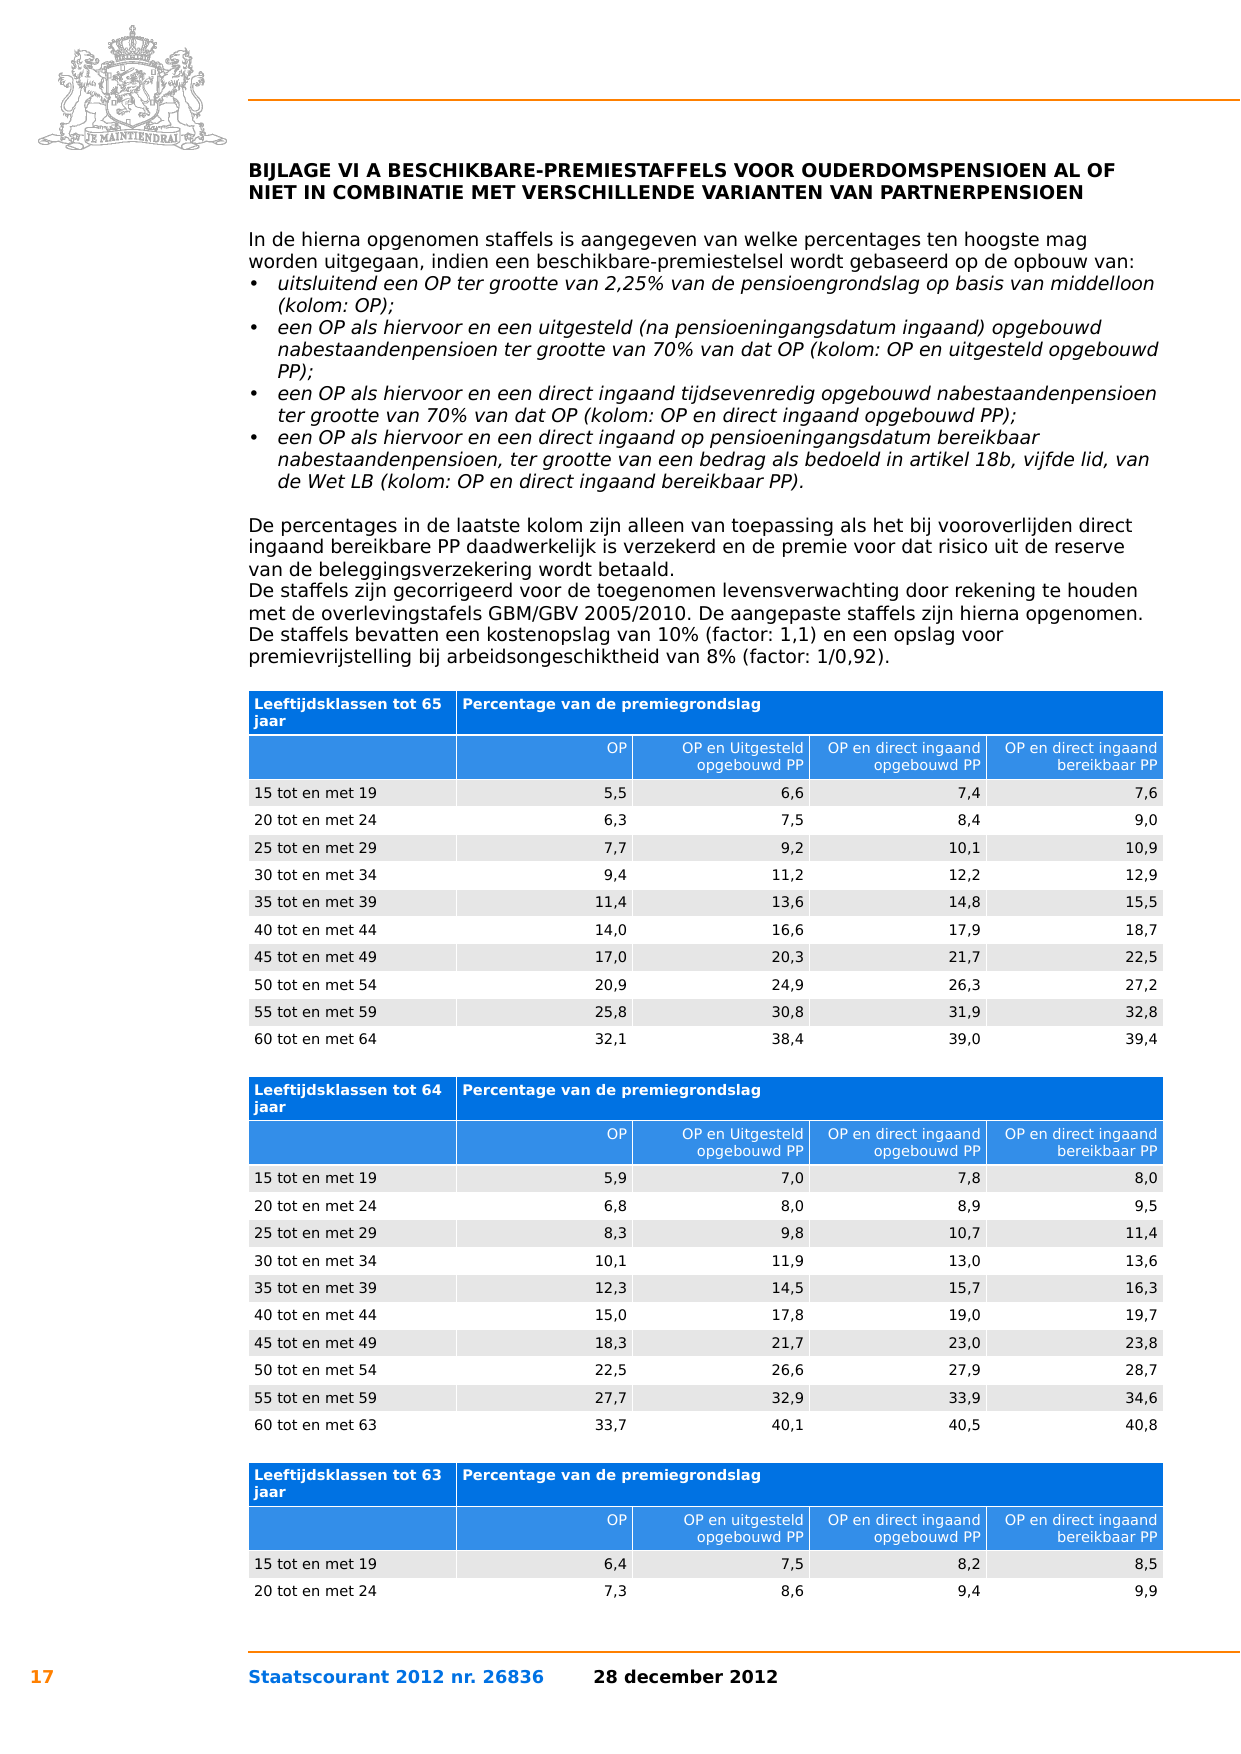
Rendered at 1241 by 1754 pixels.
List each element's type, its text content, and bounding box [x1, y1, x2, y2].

table_cell 12,9 [987, 862, 1163, 888]
table_cell 33,9 [810, 1385, 986, 1411]
table_cell 30 tot en met 34 [249, 862, 456, 888]
table_cell 7,5 [633, 1551, 809, 1578]
picture [38, 25, 227, 150]
table_cell OP en Uitgesteld opgebouwd PP [633, 736, 809, 779]
table_cell 50 tot en met 54 [249, 1358, 456, 1384]
table_cell 9,4 [810, 1579, 986, 1605]
table_cell 7,7 [457, 835, 632, 861]
table_cell 8,0 [633, 1193, 809, 1219]
table_cell 9,5 [987, 1193, 1163, 1219]
table_cell 15 tot en met 19 [249, 1166, 456, 1192]
table_cell 35 tot en met 39 [249, 1275, 456, 1302]
table_cell 27,2 [987, 972, 1163, 998]
table_cell 21,7 [810, 944, 986, 971]
table_cell 20,3 [633, 944, 809, 971]
table_cell 16,3 [987, 1275, 1163, 1302]
table_cell OP en direct ingaand bereikbaar PP [987, 736, 1163, 779]
text • een OP als hiervoor en een direct ingaand op pensioeningangsdatum bereikbaar nabestaandenpensioen, ter grootte van een bedrag als bedoeld in artikel 18b, vijfde lid, van de Wet LB (kolom: OP en direct ingaand bereikbaar PP). [248, 427, 1163, 493]
table_cell 55 tot en met 59 [249, 1385, 456, 1411]
table_cell 5,9 [457, 1166, 632, 1192]
table_cell 20 tot en met 24 [249, 1193, 456, 1219]
table_cell 19,7 [987, 1303, 1163, 1329]
table_cell 34,6 [987, 1385, 1163, 1411]
table_cell 45 tot en met 49 [249, 944, 456, 971]
table_cell 11,4 [457, 890, 632, 916]
table_cell [249, 736, 456, 779]
table_cell 6,8 [457, 1193, 632, 1219]
table_cell 14,8 [810, 890, 986, 916]
table_cell 8,9 [810, 1193, 986, 1219]
table_cell 27,7 [457, 1385, 632, 1411]
table_header Percentage van de premiegrondslag [457, 691, 1163, 734]
table_cell 20,9 [457, 972, 632, 998]
table_cell 20 tot en met 24 [249, 1579, 456, 1605]
table_cell 10,1 [457, 1248, 632, 1274]
table_cell 32,9 [633, 1385, 809, 1411]
text In de hierna opgenomen staffels is aangegeven van welke percentages ten hoogste mag worden uitgegaan, indien een beschikbare-premiestelsel wordt gebaseerd op de opbouw van: [248, 229, 1163, 273]
table_header Percentage van de premiegrondslag [457, 1463, 1163, 1506]
table_cell 6,4 [457, 1551, 632, 1578]
table_header Leeftijdsklassen tot 63 jaar [249, 1463, 456, 1506]
table_cell OP en direct ingaand opgebouwd PP [810, 1507, 986, 1550]
text • een OP als hiervoor en een uitgesteld (na pensioeningangsdatum ingaand) opgebouwd nabestaandenpensioen ter grootte van 70% van dat OP (kolom: OP en uitgesteld opgebouwd PP); [248, 317, 1163, 383]
table_cell 25,8 [457, 999, 632, 1026]
table_cell 19,0 [810, 1303, 986, 1329]
table_cell 15 tot en met 19 [249, 780, 456, 806]
table_header Leeftijdsklassen tot 64 jaar [249, 1077, 456, 1120]
text De staffels zijn gecorrigeerd voor de toegenomen levensverwachting door rekening te houden met de overlevingstafels GBM/GBV 2005/2010. De aangepaste staffels zijn hierna opgenomen. De staffels bevatten een kostenopslag van 10% (factor: 1,1) en een opslag voor premievrijstelling bij arbeidsongeschiktheid van 8% (factor: 1/0,92). [248, 580, 1163, 668]
table_cell 13,6 [633, 890, 809, 916]
table_cell 33,7 [457, 1412, 632, 1438]
table_cell 11,9 [633, 1248, 809, 1274]
table_cell 55 tot en met 59 [249, 999, 456, 1026]
table_cell 7,4 [810, 780, 986, 806]
text De percentages in de laatste kolom zijn alleen van toepassing als het bij vooroverlijden direct ingaand bereikbare PP daadwerkelijk is verzekerd en de premie voor dat risico uit de reserve van de beleggingsverzekering wordt betaald. [248, 514, 1163, 580]
table_cell OP en direct ingaand opgebouwd PP [810, 1121, 986, 1164]
table_cell 8,0 [987, 1166, 1163, 1192]
table_cell OP [457, 1507, 632, 1550]
table_cell 32,8 [987, 999, 1163, 1026]
text • een OP als hiervoor en een direct ingaand tijdsevenredig opgebouwd nabestaandenpensioen ter grootte van 70% van dat OP (kolom: OP en direct ingaand opgebouwd PP); [248, 383, 1163, 427]
table_cell OP [457, 736, 632, 779]
table_cell 50 tot en met 54 [249, 972, 456, 998]
table_cell [249, 1507, 456, 1550]
table_cell 9,4 [457, 862, 632, 888]
table_cell 9,0 [987, 808, 1163, 834]
table_cell 9,9 [987, 1579, 1163, 1605]
table_cell 14,0 [457, 917, 632, 943]
table_cell 6,6 [633, 780, 809, 806]
table_cell 7,0 [633, 1166, 809, 1192]
table_cell 16,6 [633, 917, 809, 943]
table_cell 40,8 [987, 1412, 1163, 1438]
table_cell 60 tot en met 63 [249, 1412, 456, 1438]
table_cell 11,2 [633, 862, 809, 888]
table_cell 10,9 [987, 835, 1163, 861]
table_cell 17,0 [457, 944, 632, 971]
table_cell 40 tot en met 44 [249, 917, 456, 943]
table_cell 40,1 [633, 1412, 809, 1438]
table_cell 30 tot en met 34 [249, 1248, 456, 1274]
table_cell 15,0 [457, 1303, 632, 1329]
table_cell OP en direct ingaand bereikbaar PP [987, 1121, 1163, 1164]
table_cell 21,7 [633, 1330, 809, 1356]
table_cell 38,4 [633, 1027, 809, 1053]
table_cell 11,4 [987, 1220, 1163, 1247]
table_cell 60 tot en met 64 [249, 1027, 456, 1053]
table_cell 13,0 [810, 1248, 986, 1274]
table_cell 7,6 [987, 780, 1163, 806]
table_cell 25 tot en met 29 [249, 835, 456, 861]
table_cell OP en direct ingaand bereikbaar PP [987, 1507, 1163, 1550]
table_cell 18,7 [987, 917, 1163, 943]
table_cell 22,5 [457, 1358, 632, 1384]
table_cell 24,9 [633, 972, 809, 998]
table_cell 8,3 [457, 1220, 632, 1247]
subtitle BIJLAGE VI A BESCHIKBARE-PREMIESTAFFELS VOOR OUDERDOMSPENSIOEN AL OF NIET IN COMBINATIE MET VERSCHILLENDE VARIANTEN VAN PARTNERPENSIOEN [248, 160, 1163, 204]
table_cell 23,8 [987, 1330, 1163, 1356]
table_cell OP en Uitgesteld opgebouwd PP [633, 1121, 809, 1164]
table_cell 40,5 [810, 1412, 986, 1438]
table_cell 40 tot en met 44 [249, 1303, 456, 1329]
table_cell 7,5 [633, 808, 809, 834]
table_cell 8,4 [810, 808, 986, 834]
table_cell 7,8 [810, 1166, 986, 1192]
table_cell 15,7 [810, 1275, 986, 1302]
table_cell 10,7 [810, 1220, 986, 1247]
table_cell 10,1 [810, 835, 986, 861]
table_cell 9,8 [633, 1220, 809, 1247]
table_cell 25 tot en met 29 [249, 1220, 456, 1247]
table_cell OP en uitgesteld opgebouwd PP [633, 1507, 809, 1550]
table_cell 31,9 [810, 999, 986, 1026]
table_cell 8,6 [633, 1579, 809, 1605]
table_cell 27,9 [810, 1358, 986, 1384]
table_cell 28,7 [987, 1358, 1163, 1384]
table_cell 22,5 [987, 944, 1163, 971]
table_cell 32,1 [457, 1027, 632, 1053]
table_cell 15 tot en met 19 [249, 1551, 456, 1578]
table_cell 26,6 [633, 1358, 809, 1384]
table_cell 18,3 [457, 1330, 632, 1356]
table_cell 13,6 [987, 1248, 1163, 1274]
table_cell 39,4 [987, 1027, 1163, 1053]
table_header Percentage van de premiegrondslag [457, 1077, 1163, 1120]
table_cell OP [457, 1121, 632, 1164]
table_cell 35 tot en met 39 [249, 890, 456, 916]
table_cell 26,3 [810, 972, 986, 998]
table_cell 7,3 [457, 1579, 632, 1605]
table_cell 15,5 [987, 890, 1163, 916]
table_cell 30,8 [633, 999, 809, 1026]
table_cell 8,5 [987, 1551, 1163, 1578]
table_cell 6,3 [457, 808, 632, 834]
table_cell 39,0 [810, 1027, 986, 1053]
table_cell 12,2 [810, 862, 986, 888]
table_cell 9,2 [633, 835, 809, 861]
table_cell OP en direct ingaand opgebouwd PP [810, 736, 986, 779]
table_header Leeftijdsklassen tot 65 jaar [249, 691, 456, 734]
table_cell 8,2 [810, 1551, 986, 1578]
table_cell [249, 1121, 456, 1164]
table_cell 5,5 [457, 780, 632, 806]
table_cell 20 tot en met 24 [249, 808, 456, 834]
text • uitsluitend een OP ter grootte van 2,25% van de pensioengrondslag op basis van middelloon (kolom: OP); [248, 273, 1163, 317]
table_cell 23,0 [810, 1330, 986, 1356]
table_cell 12,3 [457, 1275, 632, 1302]
table_cell 14,5 [633, 1275, 809, 1302]
table_cell 17,8 [633, 1303, 809, 1329]
table_cell 17,9 [810, 917, 986, 943]
table_cell 45 tot en met 49 [249, 1330, 456, 1356]
